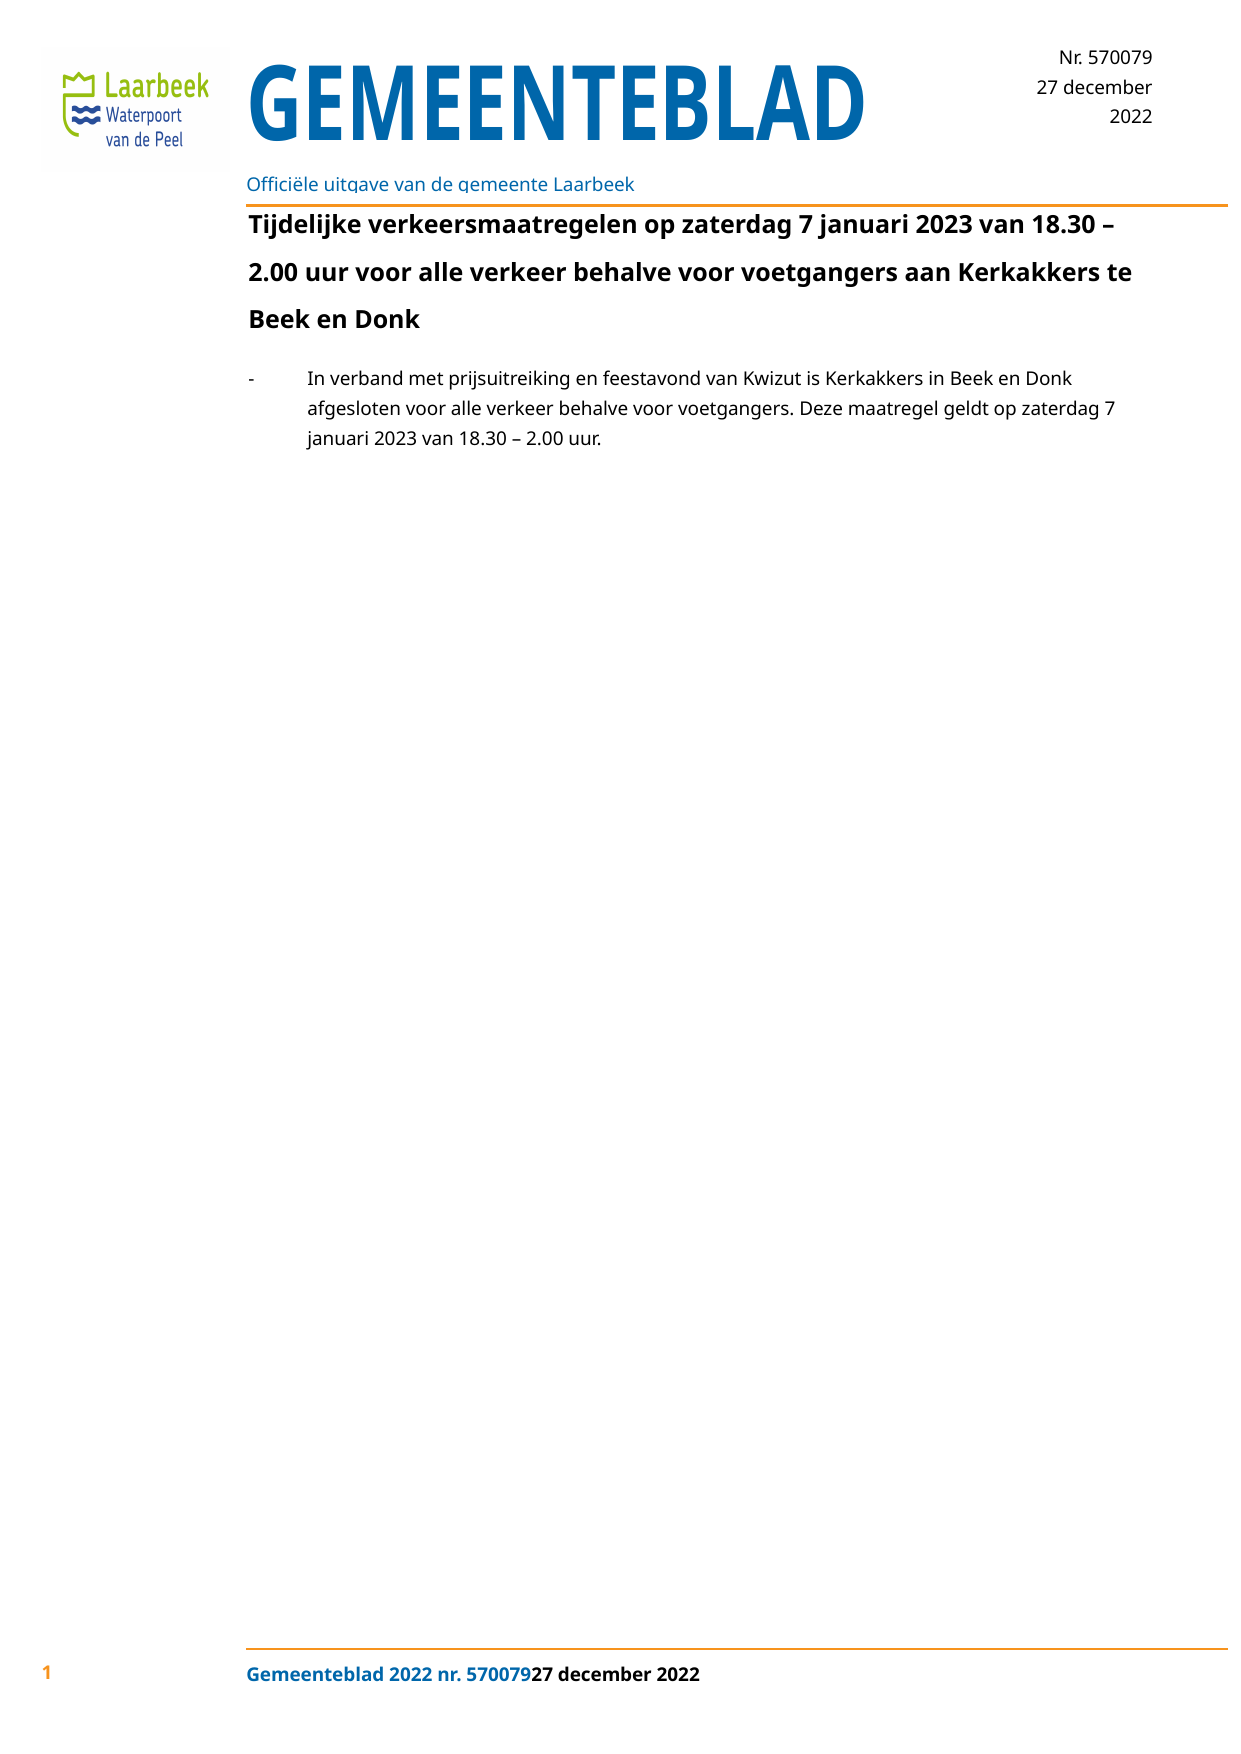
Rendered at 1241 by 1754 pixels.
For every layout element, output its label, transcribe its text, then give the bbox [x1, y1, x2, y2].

text Tijdelijke verkeersmaatregelen op zaterdag 7 januari 2023 van 18.30 – 2.00 uur voor alle verkeer behalve voor voetgangers aan Kerkakkers te Beek en Donk [248, 207, 1152, 336]
picture [41, 47, 231, 172]
list In verband met prijsuitreiking en feestavond van Kwizut is Kerkakkers in Beek en Donk afgesloten voor alle verkeer behalve voor voetgangers. Deze maatregel geldt op zaterdag 7 januari 2023 van 18.30 – 2.00 uur. [248, 366, 1152, 450]
